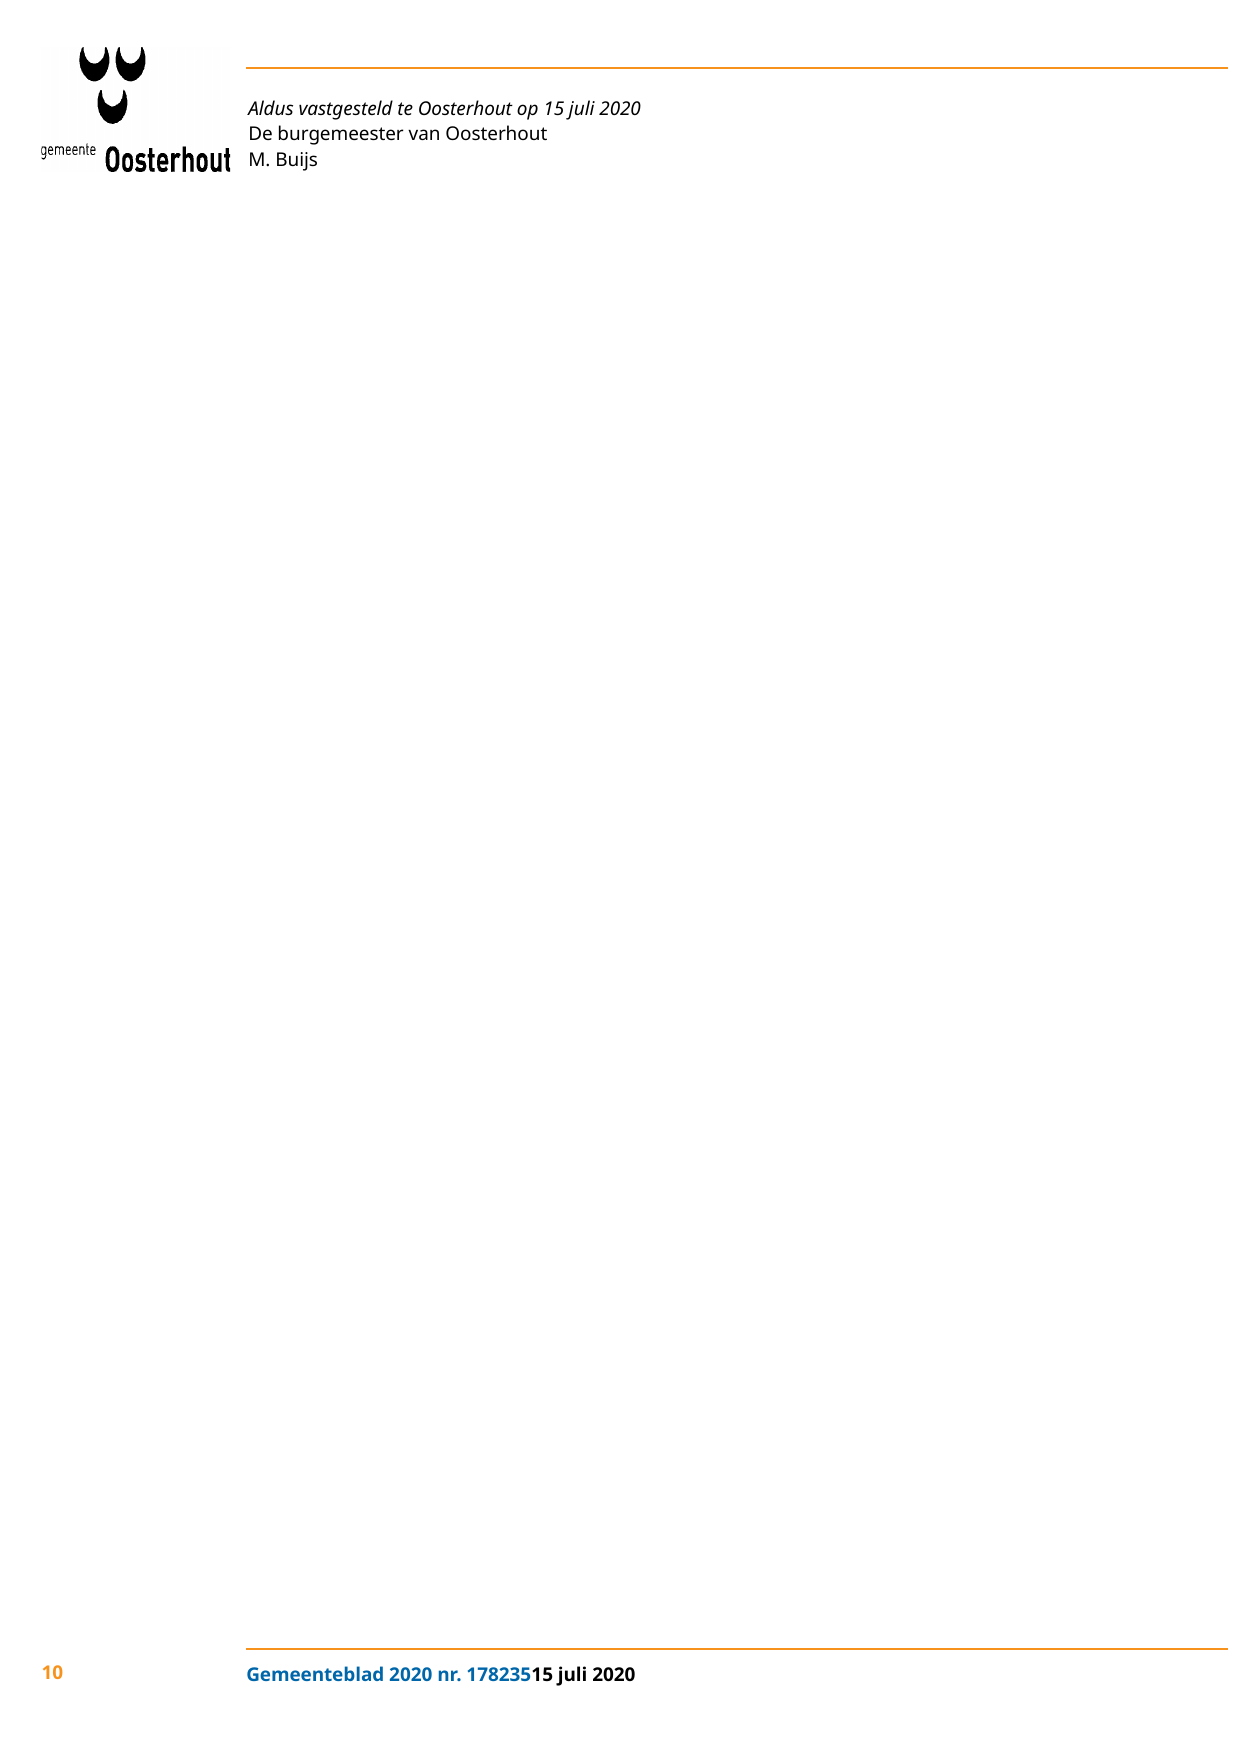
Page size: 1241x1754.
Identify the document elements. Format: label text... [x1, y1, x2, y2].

text Aldus vastgesteld te Oosterhout op 15 juli 2020 [248, 95, 1152, 121]
text De burgemeester van Oosterhout [248, 121, 1152, 146]
picture [41, 47, 231, 172]
text M. Buijs [248, 146, 1152, 172]
